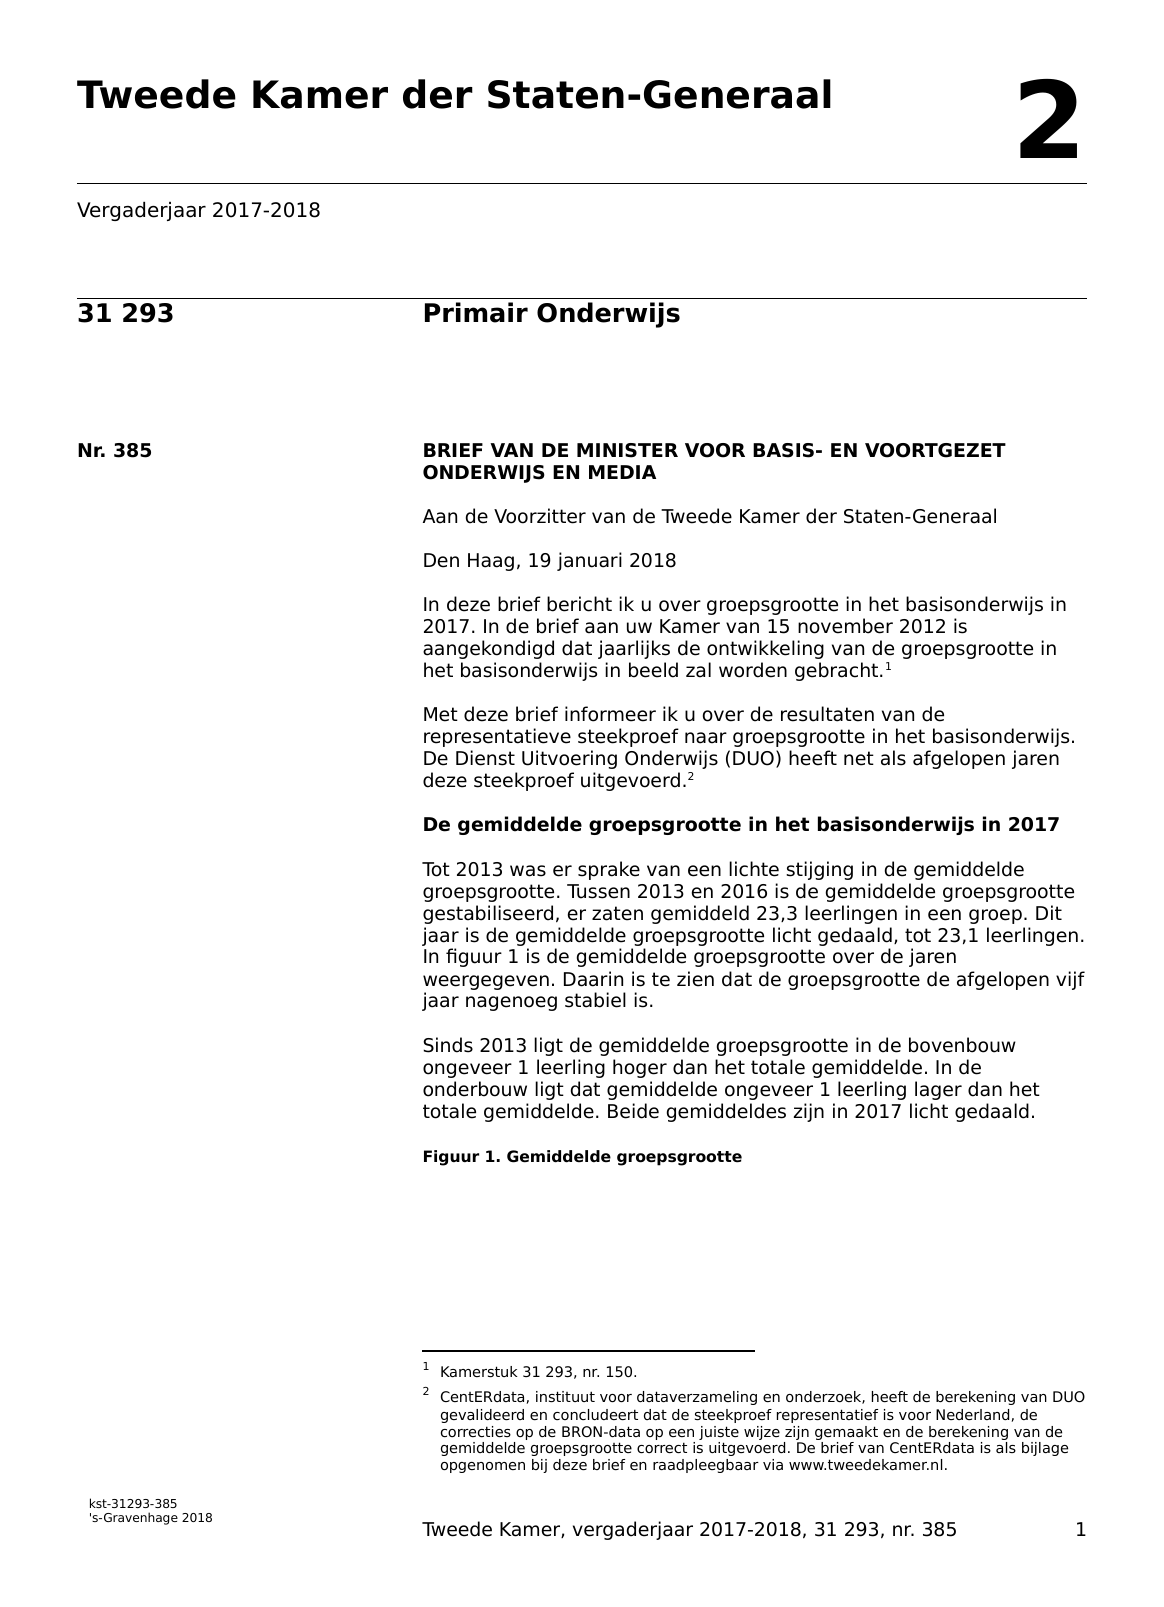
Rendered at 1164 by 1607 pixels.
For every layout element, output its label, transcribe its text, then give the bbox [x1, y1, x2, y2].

text Figuur 1. Gemiddelde groepsgrootte [422, 1148, 1031, 1167]
text Aan de Voorzitter van de Tweede Kamer der Staten-Generaal [422, 506, 1087, 528]
text CentERdata, instituut voor dataverzameling en onderzoek, heeft de berekening van DUO gevalideerd en concludeert dat de steekproef representatief is voor Nederland, de correcties op de BRON-data op een juiste wijze zijn gemaakt en de berekening van de gemiddelde groepsgrootte correct is uitgevoerd. De brief van CentERdata is als bijlage opgenomen bij deze brief en raadpleegbaar via www.tweedekamer.nl. [422, 1385, 1087, 1474]
text Tot 2013 was er sprake van een lichte stijging in de gemiddelde groepsgrootte. Tussen 2013 en 2016 is de gemiddelde groepsgrootte gestabiliseerd, er zaten gemiddeld 23,3 leerlingen in een groep. Dit jaar is de gemiddelde groepsgrootte licht gedaald, tot 23,1 leerlingen. In figuur 1 is de gemiddelde groepsgrootte over de jaren weergegeven. Daarin is te zien dat de groepsgrootte de afgelopen vijf jaar nagenoeg stabiel is. [422, 858, 1087, 1012]
text Kamerstuk 31 293, nr. 150. [422, 1360, 1087, 1382]
text Den Haag, 19 januari 2018 [422, 550, 1087, 572]
table_header Tweede Kamer der Staten-Generaal [77, 59, 886, 183]
subtitle Nr. 385 BRIEF VAN DE MINISTER VOOR BASIS- EN VOORTGEZET ONDERWIJS EN MEDIA [77, 440, 1087, 484]
text In deze brief bericht ik u over groepsgrootte in het basisonderwijs in 2017. In de brief aan uw Kamer van 15 november 2012 is aangekondigd dat jaarlijks de ontwikkeling van de groepsgrootte in het basisonderwijs in beeld zal worden gebracht. [422, 594, 1087, 682]
subtitle De gemiddelde groepsgrootte in het basisonderwijs in 2017 [422, 814, 1087, 836]
table_header 2 [886, 59, 1087, 183]
text Met deze brief informeer ik u over de resultaten van de representatieve steekproef naar groepsgrootte in het basisonderwijs. De Dienst Uitvoering Onderwijs (DUO) heeft net als afgelopen jaren deze steekproef uitgevoerd. [422, 704, 1087, 792]
table_cell Vergaderjaar 2017-2018 [77, 184, 1087, 298]
subtitle 31 293 Primair Onderwijs [77, 299, 1087, 329]
text Sinds 2013 ligt de gemiddelde groepsgrootte in de bovenbouw ongeveer 1 leerling hoger dan het totale gemiddelde. In de onderbouw ligt dat gemiddelde ongeveer 1 leerling lager dan het totale gemiddelde. Beide gemiddeldes zijn in 2017 licht gedaald. [422, 1034, 1087, 1122]
text kst-31293-385 [88, 1497, 323, 1511]
text 's-Gravenhage 2018 [88, 1511, 323, 1525]
